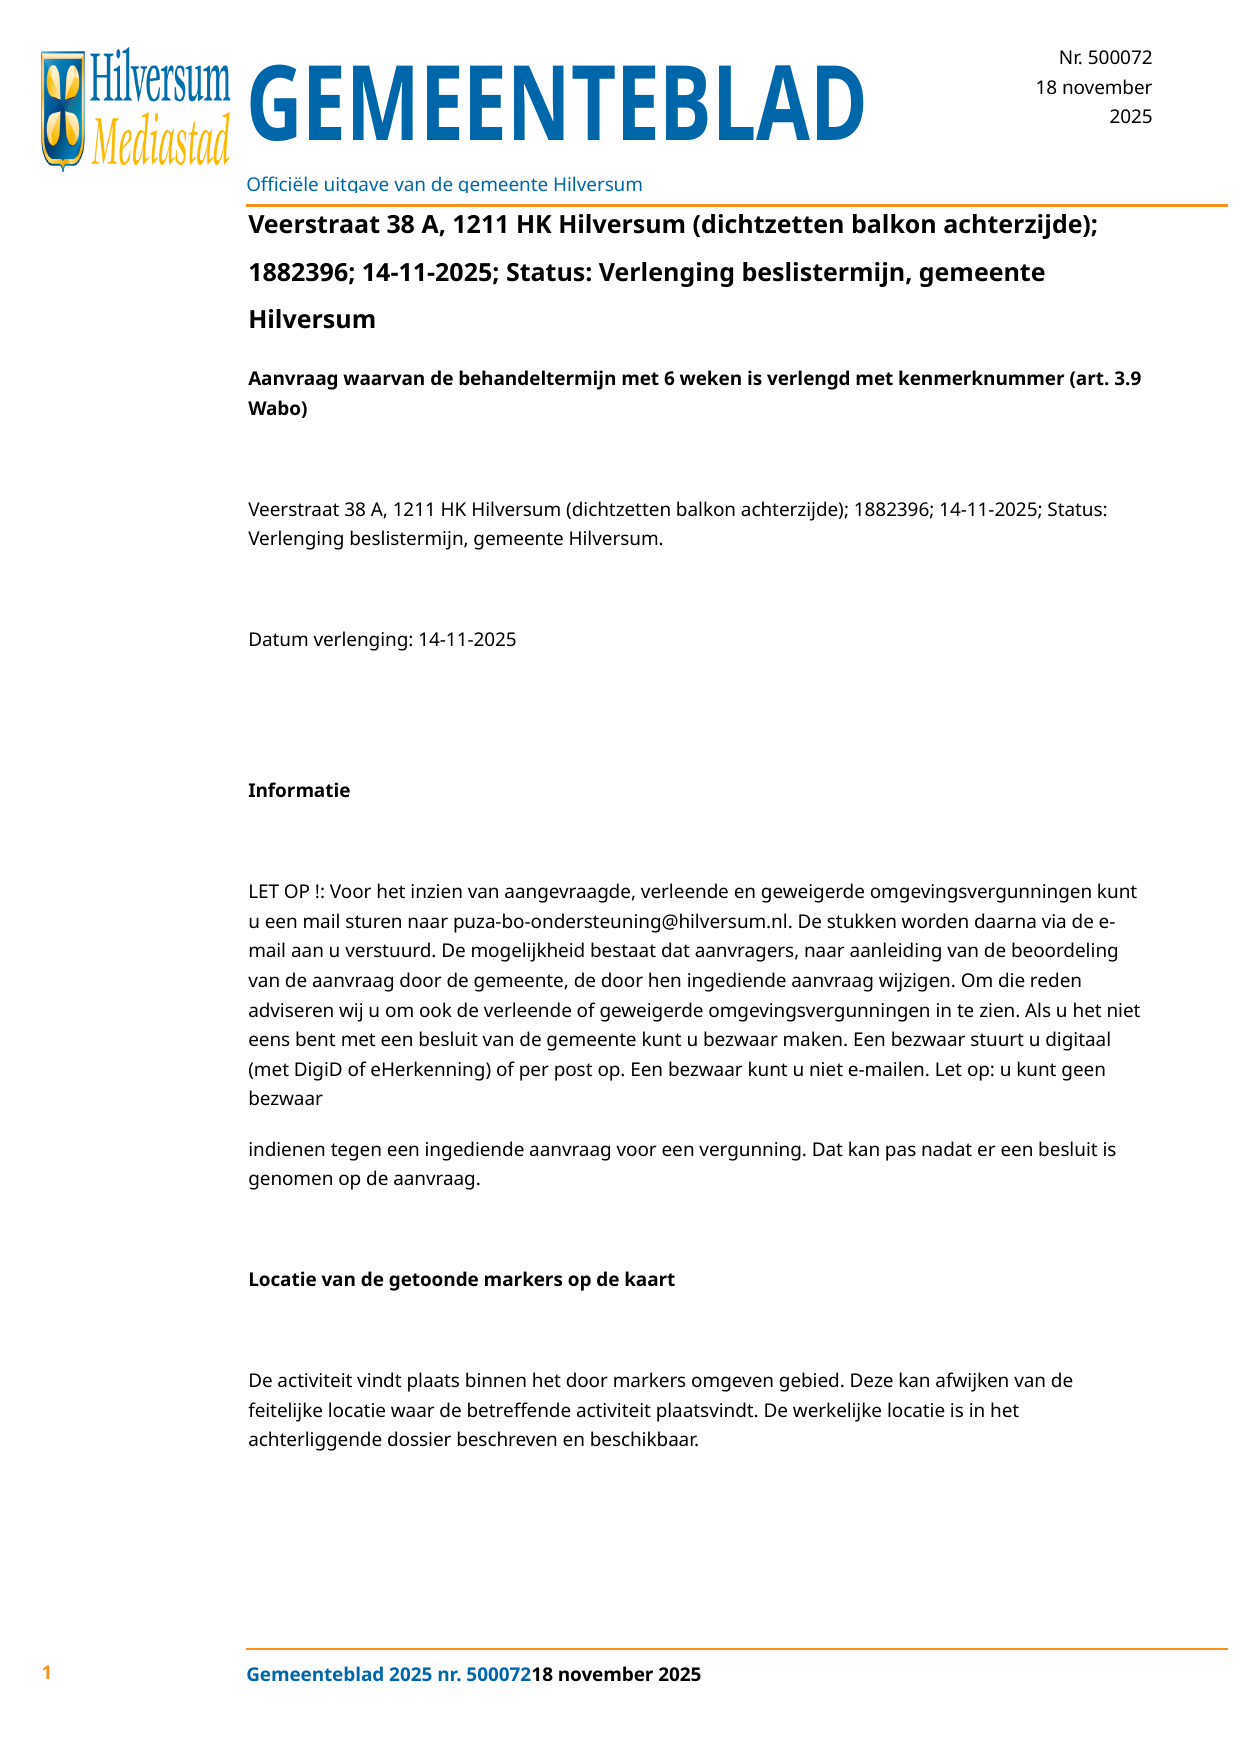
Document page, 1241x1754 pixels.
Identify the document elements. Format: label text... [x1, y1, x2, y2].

text LET OP !: Voor het inzien van aangevraagde, verleende en geweigerde omgevingsvergunningen kunt u een mail sturen naar puza-bo-ondersteuning@hilversum.nl. De stukken worden daarna via de e-mail aan u verstuurd. De mogelijkheid bestaat dat aanvragers, naar aanleiding van de beoordeling van de aanvraag door de gemeente, de door hen ingediende aanvraag wijzigen. Om die reden adviseren wij u om ook de verleende of geweigerde omgevingsvergunningen in te zien. Als u het niet eens bent met een besluit van de gemeente kunt u bezwaar maken. Een bezwaar stuurt u digitaal (met DigiD of eHerkenning) of per post op. Een bezwaar kunt u niet e-mailen. Let op: u kunt geen bezwaar [248, 878, 1152, 1111]
text Aanvraag waarvan de behandeltermijn met 6 weken is verlengd met kenmerknummer (art. 3.9 Wabo) [248, 366, 1152, 421]
text indienen tegen een ingediende aanvraag voor een vergunning. Dat kan pas nadat er een besluit is genomen op de aanvraag. [248, 1136, 1152, 1191]
text Datum verlenging: 14-11-2025 [248, 626, 1152, 652]
picture [41, 47, 231, 172]
text Veerstraat 38 A, 1211 HK Hilversum (dichtzetten balkon achterzijde); 1882396; 14-11-2025; Status: Verlenging beslistermijn, gemeente Hilversum. [248, 496, 1152, 551]
text Locatie van de getoonde markers op de kaart [248, 1266, 1152, 1292]
text Veerstraat 38 A, 1211 HK Hilversum (dichtzetten balkon achterzijde); 1882396; 14-11-2025; Status: Verlenging beslistermijn, gemeente Hilversum [248, 207, 1152, 336]
text Informatie [248, 778, 1152, 803]
text De activiteit vindt plaats binnen het door markers omgeven gebied. Deze kan afwijken van de feitelijke locatie waar de betreffende activiteit plaatsvindt. De werkelijke locatie is in het achterliggende dossier beschreven en beschikbaar. [248, 1367, 1152, 1452]
